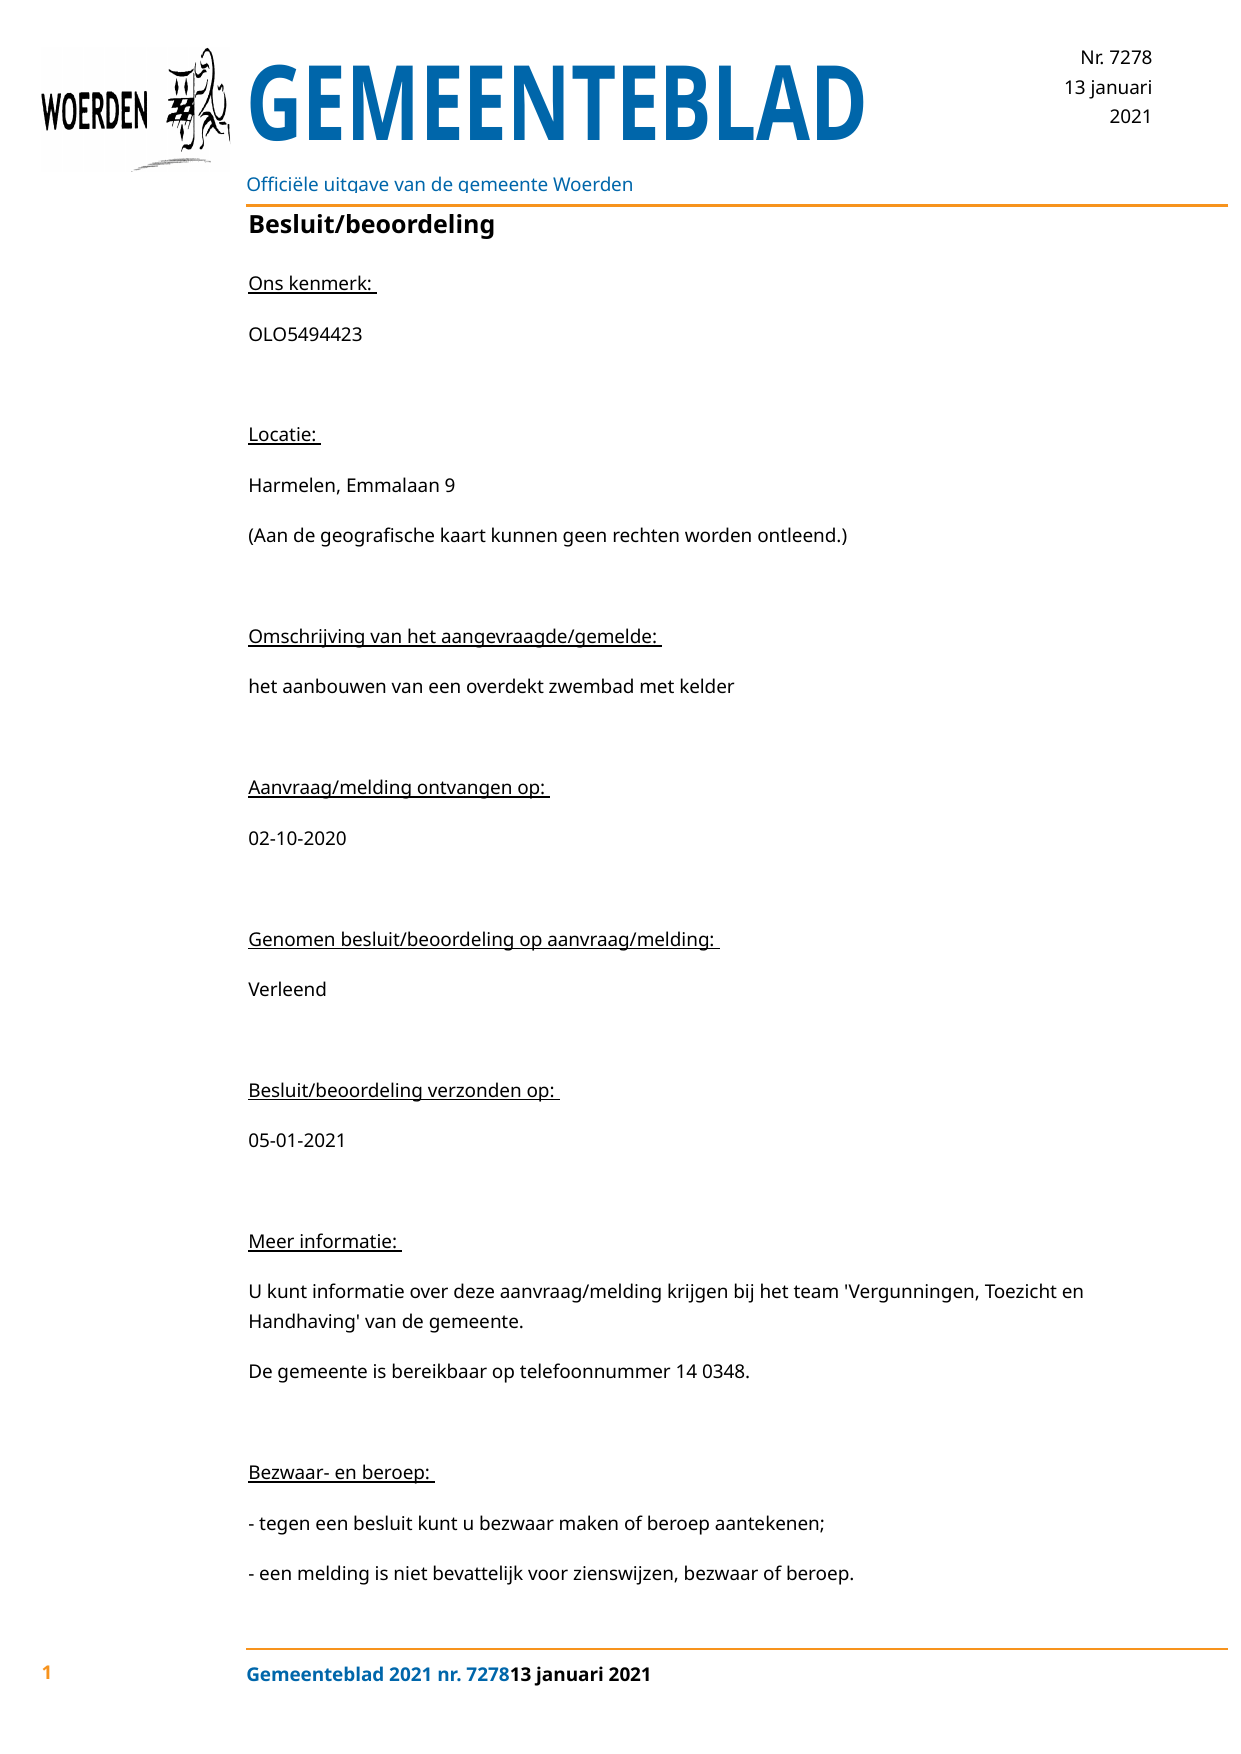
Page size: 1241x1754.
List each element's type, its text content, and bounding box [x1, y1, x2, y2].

text U kunt informatie over deze aanvraag/melding krijgen bij het team 'Vergunningen, Toezicht en Handhaving' van de gemeente. [248, 1279, 1152, 1334]
text het aanbouwen van een overdekt zwembad met kelder [248, 674, 1152, 699]
text Meer informatie: [248, 1228, 1152, 1254]
text OLO5494423 [248, 321, 1152, 346]
text Harmelen, Emmalaan 9 [248, 472, 1152, 498]
text Genomen besluit/beoordeling op aanvraag/melding: [248, 926, 1152, 951]
text Ons kenmerk: [248, 270, 1152, 296]
text Verleend [248, 976, 1152, 1002]
text (Aan de geografische kaart kunnen geen rechten worden ontleend.) [248, 522, 1152, 548]
text Bezwaar- en beroep: [248, 1459, 1152, 1485]
text Locatie: [248, 422, 1152, 447]
text - tegen een besluit kunt u bezwaar maken of beroep aantekenen; [248, 1510, 1152, 1536]
text Besluit/beoordeling [248, 207, 1152, 241]
text Omschrijving van het aangevraagde/gemelde: [248, 623, 1152, 649]
text - een melding is niet bevattelijk voor zienswijzen, bezwaar of beroep. [248, 1560, 1152, 1586]
text Besluit/beoordeling verzonden op: [248, 1077, 1152, 1103]
text De gemeente is bereikbaar op telefoonnummer 14 0348. [248, 1359, 1152, 1384]
text 05-01-2021 [248, 1127, 1152, 1153]
text Aanvraag/melding ontvangen op: [248, 774, 1152, 800]
text 02-10-2020 [248, 825, 1152, 851]
picture [41, 47, 231, 172]
